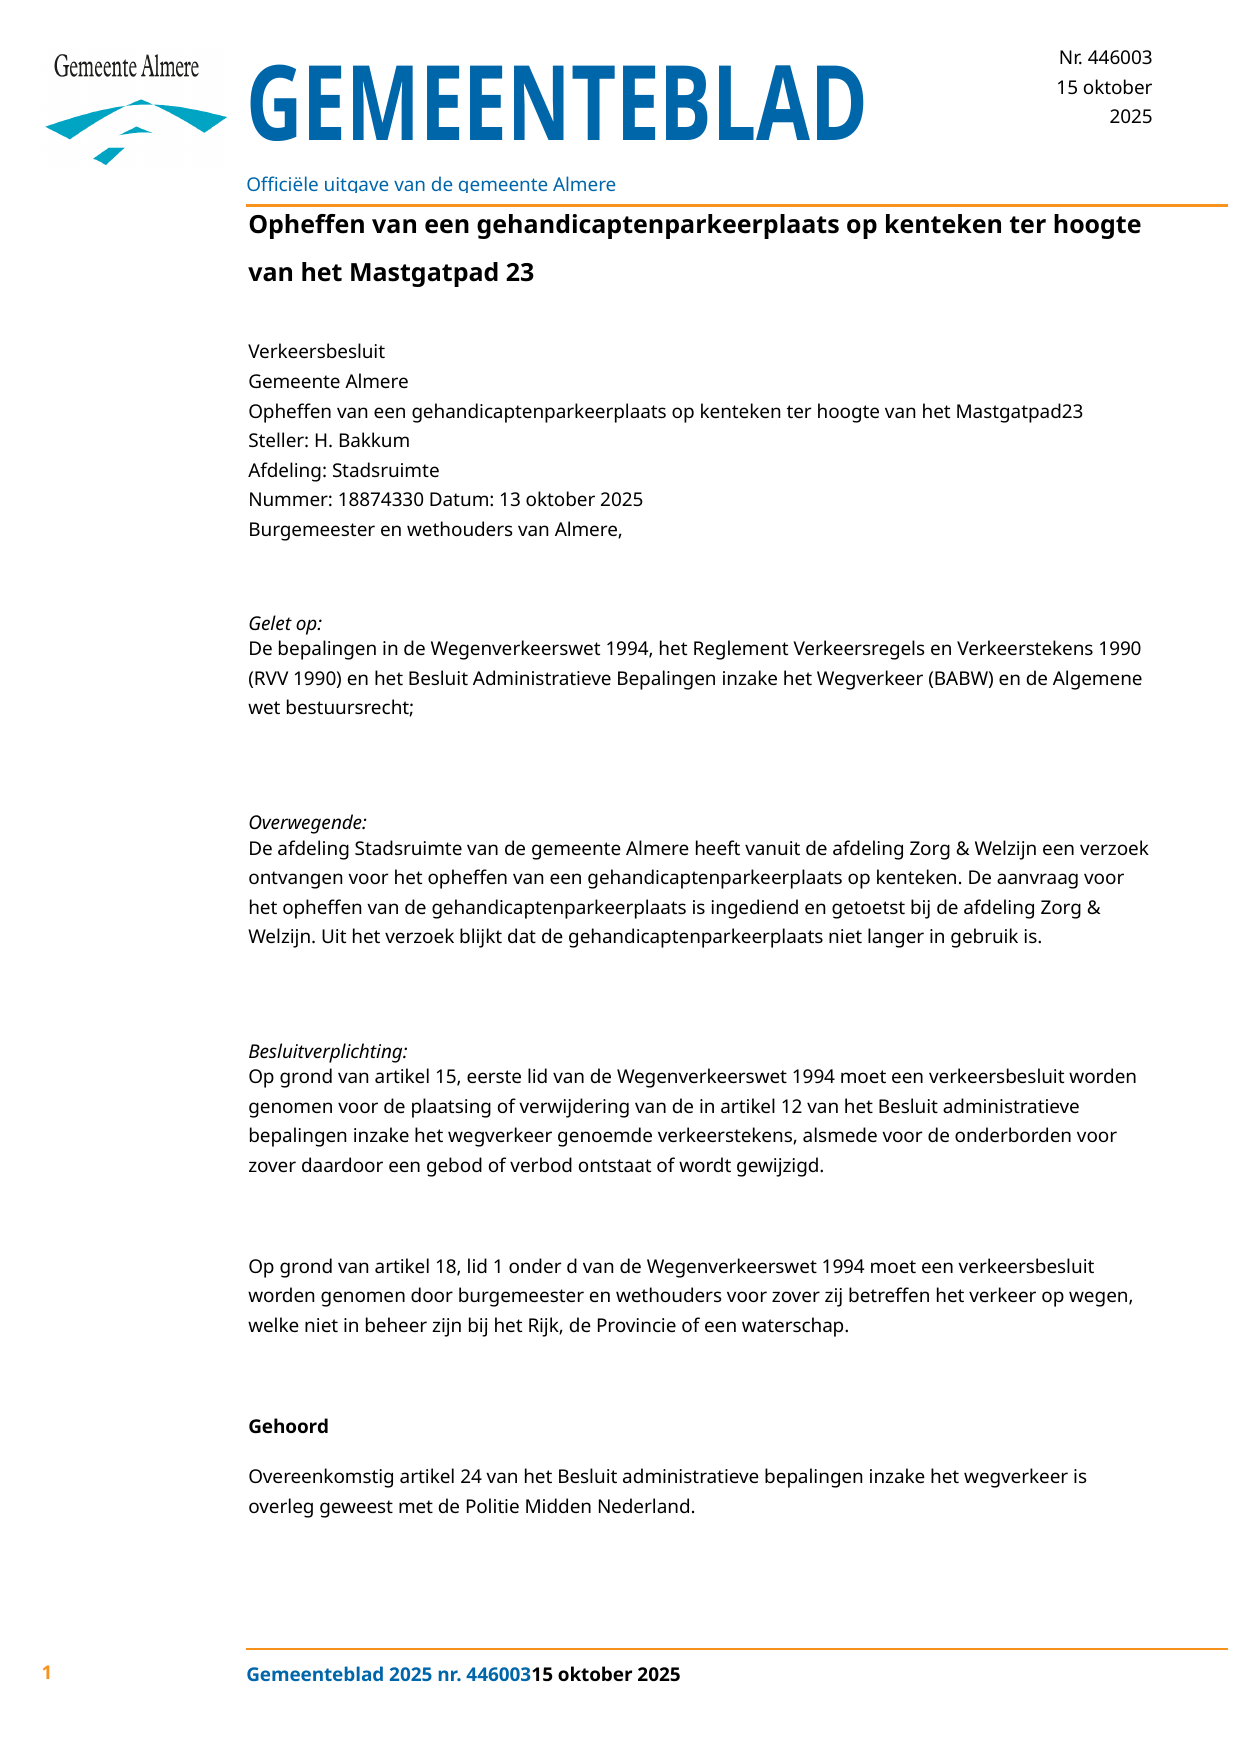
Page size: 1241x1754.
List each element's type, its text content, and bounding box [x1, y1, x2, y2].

text Afdeling: Stadsruimte [248, 457, 1152, 483]
text Burgemeester en wethouders van Almere, [248, 516, 1152, 542]
text Gelet op: [248, 610, 1152, 635]
text Opheffen van een gehandicaptenparkeerplaats op kenteken ter hoogte van het Mastgatpad23 [248, 398, 1152, 423]
text De afdeling Stadsruimte van de gemeente Almere heeft vanuit de afdeling Zorg & Welzijn een verzoek ontvangen voor het opheffen van een gehandicaptenparkeerplaats op kenteken. De aanvraag voor het opheffen van de gehandicaptenparkeerplaats is ingediend en getoetst bij de afdeling Zorg & Welzijn. Uit het verzoek blijkt dat de gehandicaptenparkeerplaats niet langer in gebruik is. [248, 835, 1152, 949]
text De bepalingen in de Wegenverkeerswet 1994, het Reglement Verkeersregels en Verkeerstekens 1990 (RVV 1990) en het Besluit Administratieve Bepalingen inzake het Wegverkeer (BABW) en de Algemene wet bestuursrecht; [248, 635, 1152, 720]
text Gemeente Almere [248, 368, 1152, 394]
text Steller: H. Bakkum [248, 427, 1152, 453]
text Besluitverplichting: [248, 1038, 1152, 1063]
text Op grond van artikel 18, lid 1 onder d van de Wegenverkeerswet 1994 moet een verkeersbesluit worden genomen door burgemeester en wethouders voor zover zij betreffen het verkeer op wegen, welke niet in beheer zijn bij het Rijk, de Provincie of een waterschap. [248, 1253, 1152, 1338]
picture [41, 47, 231, 172]
text Gehoord [248, 1413, 1152, 1439]
text Opheffen van een gehandicaptenparkeerplaats op kenteken ter hoogte van het Mastgatpad 23 [248, 207, 1152, 288]
text Nummer: 18874330 Datum: 13 oktober 2025 [248, 487, 1152, 512]
text Op grond van artikel 15, eerste lid van de Wegenverkeerswet 1994 moet een verkeersbesluit worden genomen voor de plaatsing of verwijdering van de in artikel 12 van het Besluit administratieve bepalingen inzake het wegverkeer genoemde verkeerstekens, alsmede voor de onderborden voor zover daardoor een gebod of verbod ontstaat of wordt gewijzigd. [248, 1063, 1152, 1178]
text Overeenkomstig artikel 24 van het Besluit administratieve bepalingen inzake het wegverkeer is overleg geweest met de Politie Midden Nederland. [248, 1463, 1152, 1519]
text Overwegende: [248, 809, 1152, 835]
text Verkeersbesluit [248, 339, 1152, 364]
